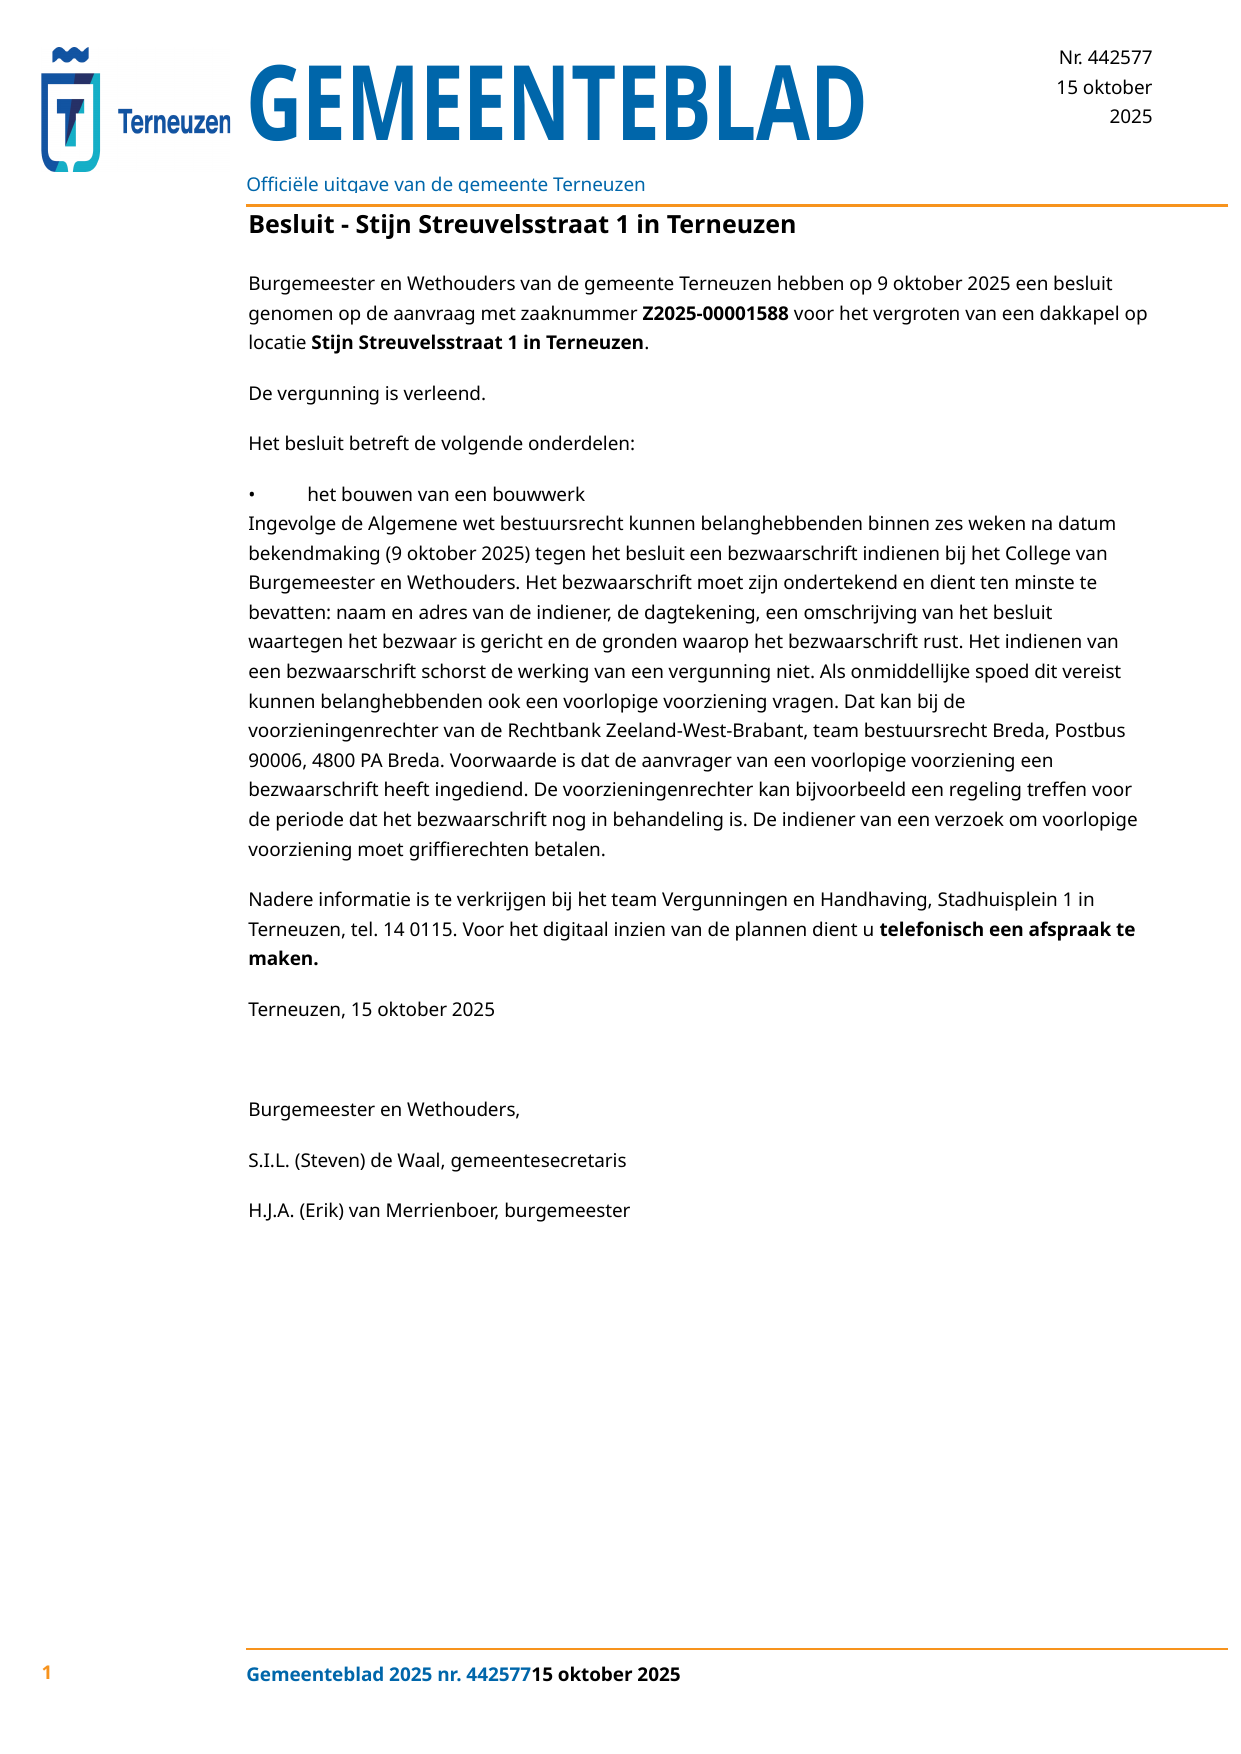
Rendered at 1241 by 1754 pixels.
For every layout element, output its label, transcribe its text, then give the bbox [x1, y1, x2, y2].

text S.I.L. (Steven) de Waal, gemeentesecretaris [248, 1147, 1152, 1173]
text Nadere informatie is te verkrijgen bij het team Vergunningen en Handhaving, Stadhuisplein 1 in Terneuzen, tel. 14 0115. Voor het digitaal inzien van de plannen dient u telefonisch een afspraak te maken. [248, 886, 1152, 971]
text Ingevolge de Algemene wet bestuursrecht kunnen belanghebbenden binnen zes weken na datum bekendmaking (9 oktober 2025) tegen het besluit een bezwaarschrift indienen bij het College van Burgemeester en Wethouders. Het bezwaarschrift moet zijn ondertekend en dient ten minste te bevatten: naam en adres van de indiener, de dagtekening, een omschrijving van het besluit waartegen het bezwaar is gericht en de gronden waarop het bezwaarschrift rust. Het indienen van een bezwaarschrift schorst de werking van een vergunning niet. Als onmiddellijke spoed dit vereist kunnen belanghebbenden ook een voorlopige voorziening vragen. Dat kan bij de voorzieningenrechter van de Rechtbank Zeeland-West-Brabant, team bestuursrecht Breda, Postbus 90006, 4800 PA Breda. Voorwaarde is dat de aanvrager van een voorlopige voorziening een bezwaarschrift heeft ingediend. De voorzieningenrechter kan bijvoorbeeld een regeling treffen voor de periode dat het bezwaarschrift nog in behandeling is. De indiener van een verzoek om voorlopige voorziening moet griffierechten betalen. [248, 510, 1152, 861]
text H.J.A. (Erik) van Merrienboer, burgemeester [248, 1197, 1152, 1223]
picture [41, 47, 231, 172]
text Terneuzen, 15 oktober 2025 [248, 996, 1152, 1021]
text Besluit - Stijn Streuvelsstraat 1 in Terneuzen [248, 207, 1152, 241]
list het bouwen van een bouwwerk [248, 481, 1152, 506]
text De vergunning is verleend. [248, 380, 1152, 406]
text Het besluit betreft de volgende onderdelen: [248, 430, 1152, 456]
text Burgemeester en Wethouders van de gemeente Terneuzen hebben op 9 oktober 2025 een besluit genomen op de aanvraag met zaaknummer Z2025-00001588 voor het vergroten van een dakkapel op locatie Stijn Streuvelsstraat 1 in Terneuzen. [248, 270, 1152, 355]
text Burgemeester en Wethouders, [248, 1097, 1152, 1122]
